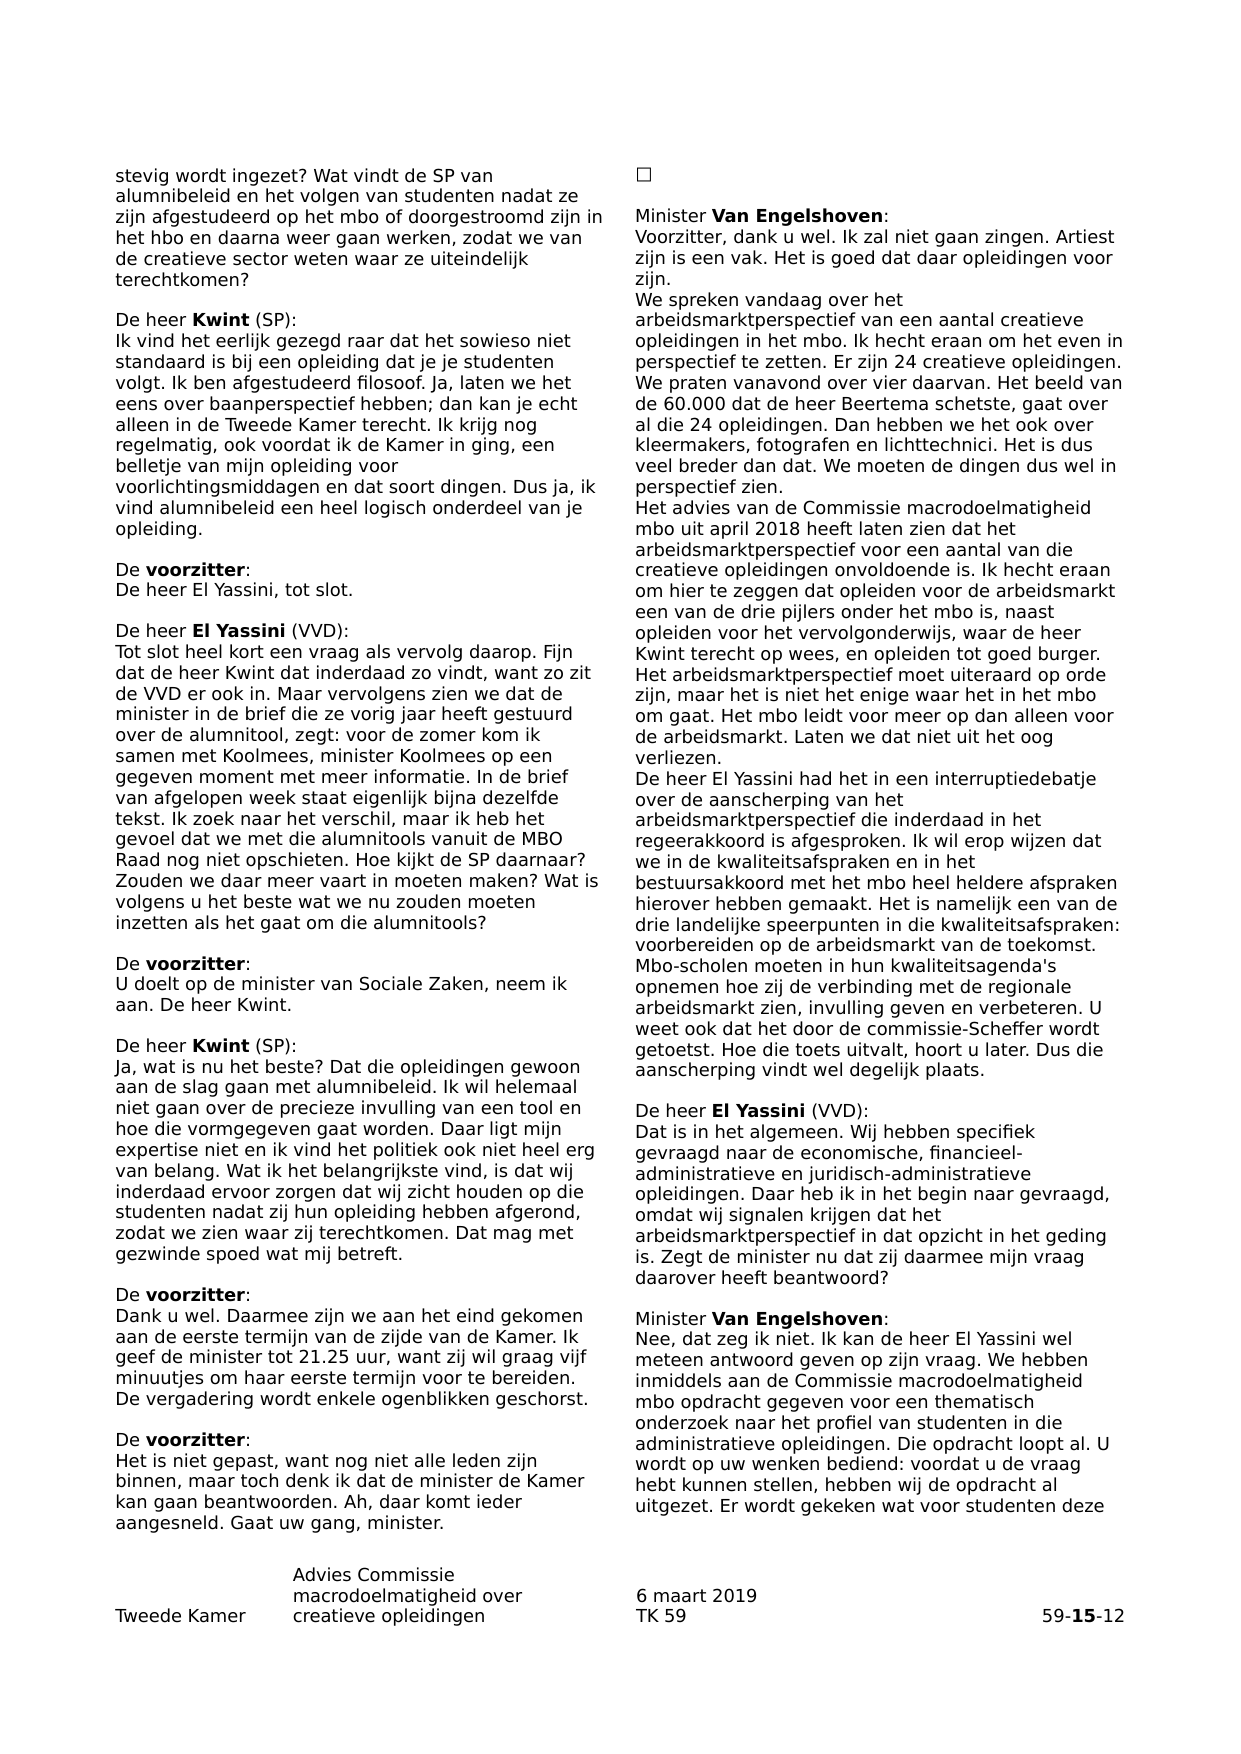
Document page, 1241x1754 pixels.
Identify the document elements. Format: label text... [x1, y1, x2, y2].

text De voorzitter: [115, 1430, 605, 1450]
text Voorzitter, dank u wel. Ik zal niet gaan zingen. Artiest zijn is een vak. Het is goed dat daar opleidingen voor zijn. [635, 227, 1125, 289]
text stevig wordt ingezet? Wat vindt de SP van alumnibeleid en het volgen van studenten nadat ze zijn afgestudeerd op het mbo of doorgestroomd zijn in het hbo en daarna weer gaan werken, zodat we van de creatieve sector weten waar ze uiteindelijk terechtkomen? [115, 165, 605, 290]
text U doelt op de minister van Sociale Zaken, neem ik aan. De heer Kwint. [115, 974, 605, 1016]
text Minister Van Engelshoven: [635, 206, 1125, 227]
text De heer El Yassini (VVD): [635, 1101, 1125, 1122]
text De heer Kwint (SP): [115, 310, 605, 331]
text Dank u wel. Daarmee zijn we aan het eind gekomen aan de eerste termijn van de zijde van de Kamer. Ik geef de minister tot 21.25 uur, want zij wil graag vijf minuutjes om haar eerste termijn voor te bereiden. [115, 1306, 605, 1389]
text Het advies van de Commissie macrodoelmatigheid mbo uit april 2018 heeft laten zien dat het arbeidsmarktperspectief voor een aantal van die creatieve opleidingen onvoldoende is. Ik hecht eraan om hier te zeggen dat opleiden voor de arbeidsmarkt een van de drie pijlers onder het mbo is, naast opleiden voor het vervolgonderwijs, waar de heer Kwint terecht op wees, en opleiden tot goed burger. Het arbeidsmarktperspectief moet uiteraard op orde zijn, maar het is niet het enige waar het in het mbo om gaat. Het mbo leidt voor meer op dan alleen voor de arbeidsmarkt. Laten we dat niet uit het oog verliezen. [635, 498, 1125, 768]
text De heer Kwint (SP): [115, 1036, 605, 1056]
text De voorzitter: [115, 1285, 605, 1306]
text Tot slot heel kort een vraag als vervolg daarop. Fijn dat de heer Kwint dat inderdaad zo vindt, want zo zit de VVD er ook in. Maar vervolgens zien we dat de minister in de brief die ze vorig jaar heeft gestuurd over de alumnitool, zegt: voor de zomer kom ik samen met Koolmees, minister Koolmees op een gegeven moment met meer informatie. In de brief van afgelopen week staat eigenlijk bijna dezelfde tekst. Ik zoek naar het verschil, maar ik heb het gevoel dat we met die alumnitools vanuit de MBO Raad nog niet opschieten. Hoe kijkt de SP daarnaar? Zouden we daar meer vaart in moeten maken? Wat is volgens u het beste wat we nu zouden moeten inzetten als het gaat om die alumnitools? [115, 642, 605, 933]
text De vergadering wordt enkele ogenblikken geschorst. [115, 1389, 605, 1410]
text De voorzitter: [115, 953, 605, 974]
text De heer El Yassini (VVD): [115, 621, 605, 642]
text Dat is in het algemeen. Wij hebben specifiek gevraagd naar de economische, financieel-administratieve en juridisch-administratieve opleidingen. Daar heb ik in het begin naar gevraagd, omdat wij signalen krijgen dat het arbeidsmarktperspectief in dat opzicht in het geding is. Zegt de minister nu dat zij daarmee mijn vraag daarover heeft beantwoord? [635, 1122, 1125, 1288]
text We spreken vandaag over het arbeidsmarktperspectief van een aantal creatieve opleidingen in het mbo. Ik hecht eraan om het even in perspectief te zetten. Er zijn 24 creatieve opleidingen. We praten vanavond over vier daarvan. Het beeld van de 60.000 dat de heer Beertema schetste, gaat over al die 24 opleidingen. Dan hebben we het ook over kleermakers, fotografen en lichttechnici. Het is dus veel breder dan dat. We moeten de dingen dus wel in perspectief zien. [635, 289, 1125, 498]
text Het is niet gepast, want nog niet alle leden zijn binnen, maar toch denk ik dat de minister de Kamer kan gaan beantwoorden. Ah, daar komt ieder aangesneld. Gaat uw gang, minister. [115, 1450, 605, 1534]
text Ik vind het eerlijk gezegd raar dat het sowieso niet standaard is bij een opleiding dat je je studenten volgt. Ik ben afgestudeerd filosoof. Ja, laten we het eens over baanperspectief hebben; dan kan je echt alleen in de Tweede Kamer terecht. Ik krijg nog regelmatig, ook voordat ik de Kamer in ging, een belletje van mijn opleiding voor voorlichtingsmiddagen en dat soort dingen. Dus ja, ik vind alumnibeleid een heel logisch onderdeel van je opleiding. [115, 331, 605, 539]
text De heer El Yassini, tot slot. [115, 580, 605, 601]
text Nee, dat zeg ik niet. Ik kan de heer El Yassini wel meteen antwoord geven op zijn vraag. We hebben inmiddels aan de Commissie macrodoelmatigheid mbo opdracht gegeven voor een thematisch onderzoek naar het profiel van studenten in die administratieve opleidingen. Die opdracht loopt al. U wordt op uw wenken bediend: voordat u de vraag hebt kunnen stellen, hebben wij de opdracht al uitgezet. Er wordt gekeken wat voor studenten deze [635, 1329, 1125, 1517]
text De heer El Yassini had het in een interruptiedebatje over de aanscherping van het arbeidsmarktperspectief die inderdaad in het regeerakkoord is afgesproken. Ik wil erop wijzen dat we in de kwaliteitsafspraken en in het bestuursakkoord met het mbo heel heldere afspraken hierover hebben gemaakt. Het is namelijk een van de drie landelijke speerpunten in die kwaliteitsafspraken: voorbereiden op de arbeidsmarkt van de toekomst. Mbo-scholen moeten in hun kwaliteitsagenda's opnemen hoe zij de verbinding met de regionale arbeidsmarkt zien, invulling geven en verbeteren. U weet ook dat het door de commissie-Scheffer wordt getoetst. Hoe die toets uitvalt, hoort u later. Dus die aanscherping vindt wel degelijk plaats. [635, 768, 1125, 1081]
text Ja, wat is nu het beste? Dat die opleidingen gewoon aan de slag gaan met alumnibeleid. Ik wil helemaal niet gaan over de precieze invulling van een tool en hoe die vormgegeven gaat worden. Daar ligt mijn expertise niet en ik vind het politiek ook niet heel erg van belang. Wat ik het belangrijkste vind, is dat wij inderdaad ervoor zorgen dat wij zicht houden op die studenten nadat zij hun opleiding hebben afgerond, zodat we zien waar zij terechtkomen. Dat mag met gezwinde spoed wat mij betreft. [115, 1056, 605, 1265]
text ⬜ [635, 165, 1125, 186]
text Minister Van Engelshoven: [635, 1308, 1125, 1329]
text De voorzitter: [115, 559, 605, 580]
